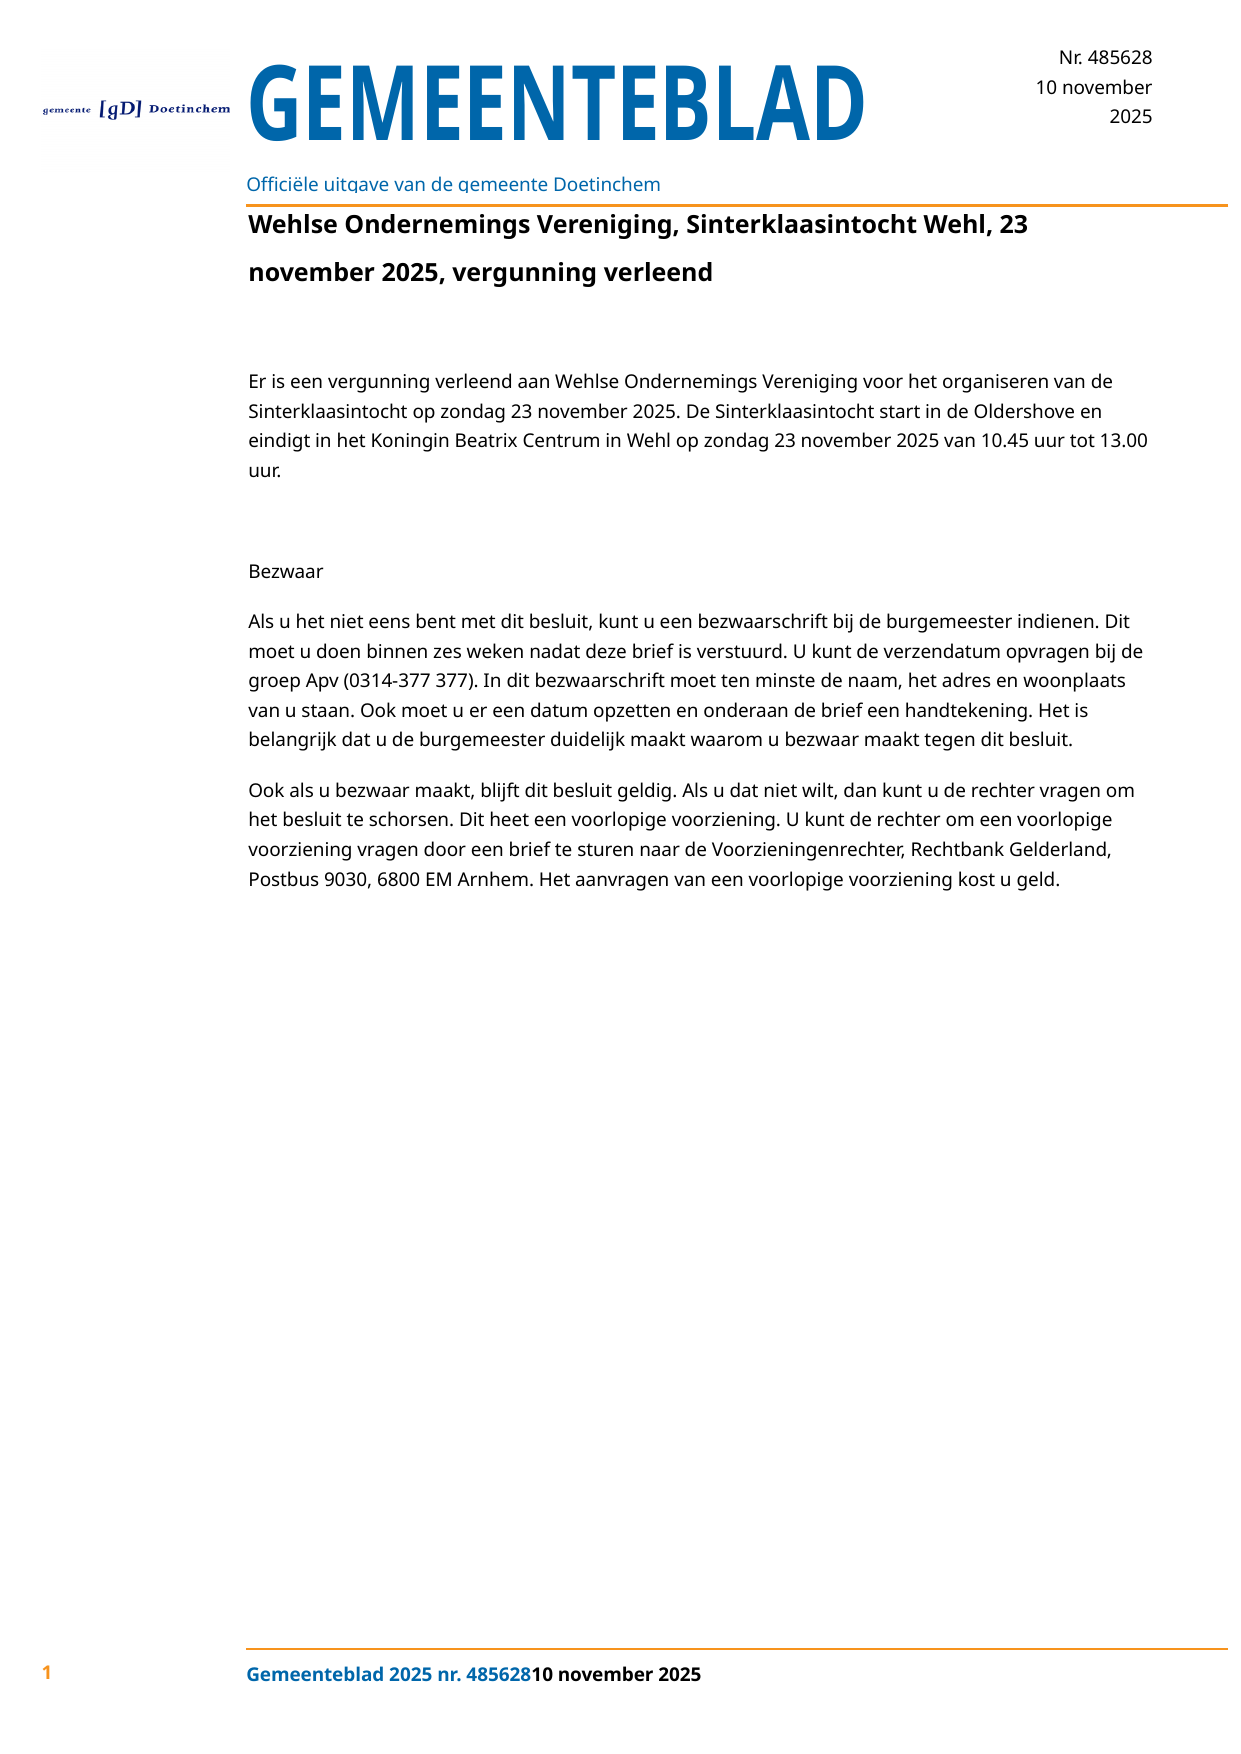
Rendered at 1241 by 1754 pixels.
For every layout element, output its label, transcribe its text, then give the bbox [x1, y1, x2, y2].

text Als u het niet eens bent met dit besluit, kunt u een bezwaarschrift bij de burgemeester indienen. Dit moet u doen binnen zes weken nadat deze brief is verstuurd. U kunt de verzendatum opvragen bij de groep Apv (0314-377 377). In dit bezwaarschrift moet ten minste de naam, het adres en woonplaats van u staan. Ook moet u er een datum opzetten en onderaan de brief een handtekening. Het is belangrijk dat u de burgemeester duidelijk maakt waarom u bezwaar maakt tegen dit besluit. [248, 608, 1152, 752]
text Bezwaar [248, 558, 1152, 584]
text Wehlse Ondernemings Vereniging, Sinterklaasintocht Wehl, 23 november 2025, vergunning verleend [248, 207, 1152, 288]
picture [41, 47, 231, 172]
text Er is een vergunning verleend aan Wehlse Ondernemings Vereniging voor het organiseren van de Sinterklaasintocht op zondag 23 november 2025. De Sinterklaasintocht start in de Oldershove en eindigt in het Koningin Beatrix Centrum in Wehl op zondag 23 november 2025 van 10.45 uur tot 13.00 uur. [248, 368, 1152, 483]
text Ook als u bezwaar maakt, blijft dit besluit geldig. Als u dat niet wilt, dan kunt u de rechter vragen om het besluit te schorsen. Dit heet een voorlopige voorziening. U kunt de rechter om een voorlopige voorziening vragen door een brief te sturen naar de Voorzieningenrechter, Rechtbank Gelderland, Postbus 9030, 6800 EM Arnhem. Het aanvragen van een voorlopige voorziening kost u geld. [248, 777, 1152, 892]
